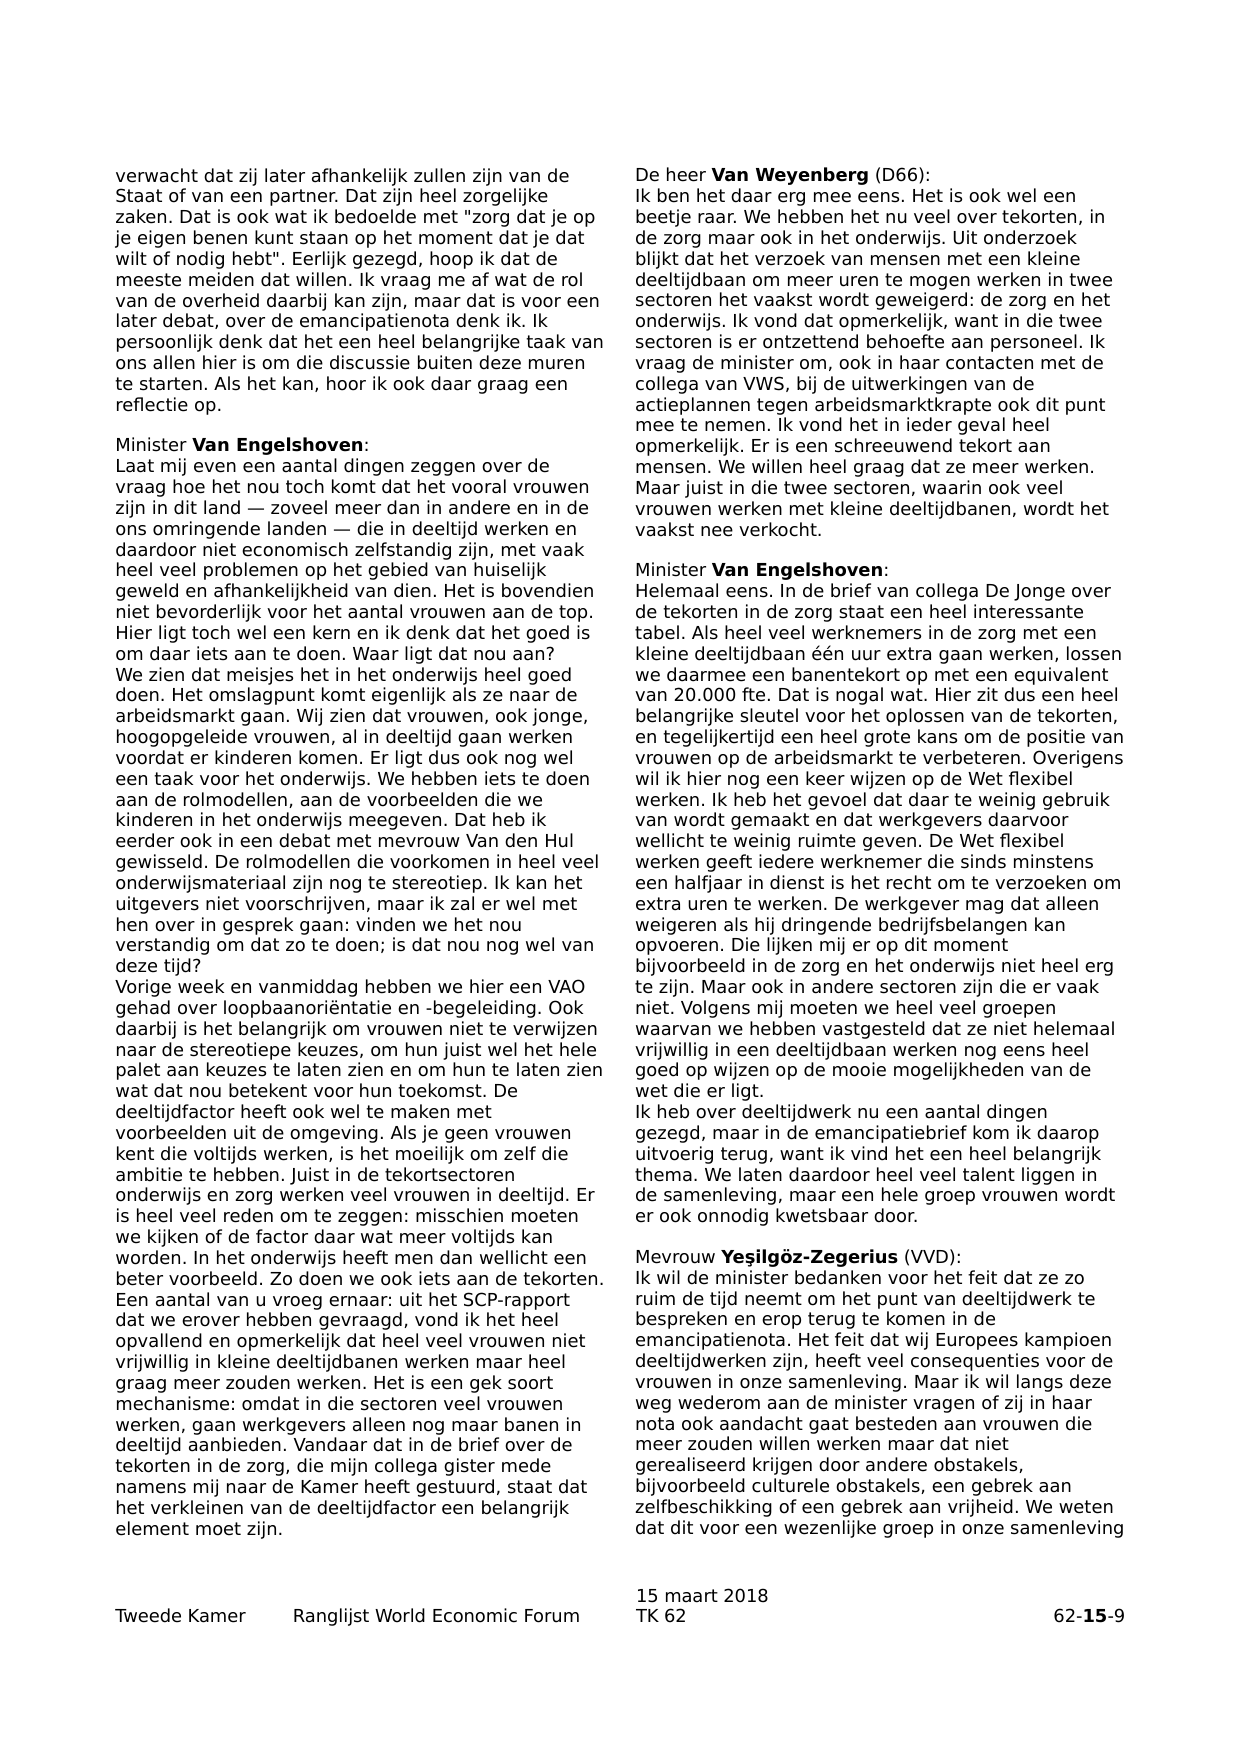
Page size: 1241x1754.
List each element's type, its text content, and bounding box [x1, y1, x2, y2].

text Minister Van Engelshoven: [635, 560, 1125, 581]
text Minister Van Engelshoven: [115, 435, 605, 456]
text Ik ben het daar erg mee eens. Het is ook wel een beetje raar. We hebben het nu veel over tekorten, in de zorg maar ook in het onderwijs. Uit onderzoek blijkt dat het verzoek van mensen met een kleine deeltijdbaan om meer uren te mogen werken in twee sectoren het vaakst wordt geweigerd: de zorg en het onderwijs. Ik vond dat opmerkelijk, want in die twee sectoren is er ontzettend behoefte aan personeel. Ik vraag de minister om, ook in haar contacten met de collega van VWS, bij de uitwerkingen van de actieplannen tegen arbeidsmarktkrapte ook dit punt mee te nemen. Ik vond het in ieder geval heel opmerkelijk. Er is een schreeuwend tekort aan mensen. We willen heel graag dat ze meer werken. Maar juist in die twee sectoren, waarin ook veel vrouwen werken met kleine deeltijdbanen, wordt het vaakst nee verkocht. [635, 186, 1125, 540]
text verwacht dat zij later afhankelijk zullen zijn van de Staat of van een partner. Dat zijn heel zorgelijke zaken. Dat is ook wat ik bedoelde met "zorg dat je op je eigen benen kunt staan op het moment dat je dat wilt of nodig hebt". Eerlijk gezegd, hoop ik dat de meeste meiden dat willen. Ik vraag me af wat de rol van de overheid daarbij kan zijn, maar dat is voor een later debat, over de emancipatienota denk ik. Ik persoonlijk denk dat het een heel belangrijke taak van ons allen hier is om die discussie buiten deze muren te starten. Als het kan, hoor ik ook daar graag een reflectie op. [115, 165, 605, 415]
text Mevrouw Yeşilgöz-Zegerius (VVD): [635, 1247, 1125, 1267]
text Helemaal eens. In de brief van collega De Jonge over de tekorten in de zorg staat een heel interessante tabel. Als heel veel werknemers in de zorg met een kleine deeltijdbaan één uur extra gaan werken, lossen we daarmee een banentekort op met een equivalent van 20.000 fte. Dat is nogal wat. Hier zit dus een heel belangrijke sleutel voor het oplossen van de tekorten, en tegelijkertijd een heel grote kans om de positie van vrouwen op de arbeidsmarkt te verbeteren. Overigens wil ik hier nog een keer wijzen op de Wet flexibel werken. Ik heb het gevoel dat daar te weinig gebruik van wordt gemaakt en dat werkgevers daarvoor wellicht te weinig ruimte geven. De Wet flexibel werken geeft iedere werknemer die sinds minstens een halfjaar in dienst is het recht om te verzoeken om extra uren te werken. De werkgever mag dat alleen weigeren als hij dringende bedrijfsbelangen kan opvoeren. Die lijken mij er op dit moment bijvoorbeeld in de zorg en het onderwijs niet heel erg te zijn. Maar ook in andere sectoren zijn die er vaak niet. Volgens mij moeten we heel veel groepen waarvan we hebben vastgesteld dat ze niet helemaal vrijwillig in een deeltijdbaan werken nog eens heel goed op wijzen op de mooie mogelijkheden van de wet die er ligt. [635, 581, 1125, 1102]
text Ik wil de minister bedanken voor het feit dat ze zo ruim de tijd neemt om het punt van deeltijdwerk te bespreken en erop terug te komen in de emancipatienota. Het feit dat wij Europees kampioen deeltijdwerken zijn, heeft veel consequenties voor de vrouwen in onze samenleving. Maar ik wil langs deze weg wederom aan de minister vragen of zij in haar nota ook aandacht gaat besteden aan vrouwen die meer zouden willen werken maar dat niet gerealiseerd krijgen door andere obstakels, bijvoorbeeld culturele obstakels, een gebrek aan zelfbeschikking of een gebrek aan vrijheid. We weten dat dit voor een wezenlijke groep in onze samenleving [635, 1267, 1125, 1538]
text Laat mij even een aantal dingen zeggen over de vraag hoe het nou toch komt dat het vooral vrouwen zijn in dit land — zoveel meer dan in andere en in de ons omringende landen — die in deeltijd werken en daardoor niet economisch zelfstandig zijn, met vaak heel veel problemen op het gebied van huiselijk geweld en afhankelijkheid van dien. Het is bovendien niet bevorderlijk voor het aantal vrouwen aan de top. Hier ligt toch wel een kern en ik denk dat het goed is om daar iets aan te doen. Waar ligt dat nou aan? [115, 456, 605, 664]
text Vorige week en vanmiddag hebben we hier een VAO gehad over loopbaanoriëntatie en -begeleiding. Ook daarbij is het belangrijk om vrouwen niet te verwijzen naar de stereotiepe keuzes, om hun juist wel het hele palet aan keuzes te laten zien en om hun te laten zien wat dat nou betekent voor hun toekomst. De deeltijdfactor heeft ook wel te maken met voorbeelden uit de omgeving. Als je geen vrouwen kent die voltijds werken, is het moeilijk om zelf die ambitie te hebben. Juist in de tekortsectoren onderwijs en zorg werken veel vrouwen in deeltijd. Er is heel veel reden om te zeggen: misschien moeten we kijken of de factor daar wat meer voltijds kan worden. In het onderwijs heeft men dan wellicht een beter voorbeeld. Zo doen we ook iets aan de tekorten. Een aantal van u vroeg ernaar: uit het SCP-rapport dat we erover hebben gevraagd, vond ik het heel opvallend en opmerkelijk dat heel veel vrouwen niet vrijwillig in kleine deeltijdbanen werken maar heel graag meer zouden werken. Het is een gek soort mechanisme: omdat in die sectoren veel vrouwen werken, gaan werkgevers alleen nog maar banen in deeltijd aanbieden. Vandaar dat in de brief over de tekorten in de zorg, die mijn collega gister mede namens mij naar de Kamer heeft gestuurd, staat dat het verkleinen van de deeltijdfactor een belangrijk element moet zijn. [115, 977, 605, 1539]
text De heer Van Weyenberg (D66): [635, 165, 1125, 186]
text We zien dat meisjes het in het onderwijs heel goed doen. Het omslagpunt komt eigenlijk als ze naar de arbeidsmarkt gaan. Wij zien dat vrouwen, ook jonge, hoogopgeleide vrouwen, al in deeltijd gaan werken voordat er kinderen komen. Er ligt dus ook nog wel een taak voor het onderwijs. We hebben iets te doen aan de rolmodellen, aan de voorbeelden die we kinderen in het onderwijs meegeven. Dat heb ik eerder ook in een debat met mevrouw Van den Hul gewisseld. De rolmodellen die voorkomen in heel veel onderwijsmateriaal zijn nog te stereotiep. Ik kan het uitgevers niet voorschrijven, maar ik zal er wel met hen over in gesprek gaan: vinden we het nou verstandig om dat zo te doen; is dat nou nog wel van deze tijd? [115, 664, 605, 977]
text Ik heb over deeltijdwerk nu een aantal dingen gezegd, maar in de emancipatiebrief kom ik daarop uitvoerig terug, want ik vind het een heel belangrijk thema. We laten daardoor heel veel talent liggen in de samenleving, maar een hele groep vrouwen wordt er ook onnodig kwetsbaar door. [635, 1102, 1125, 1227]
